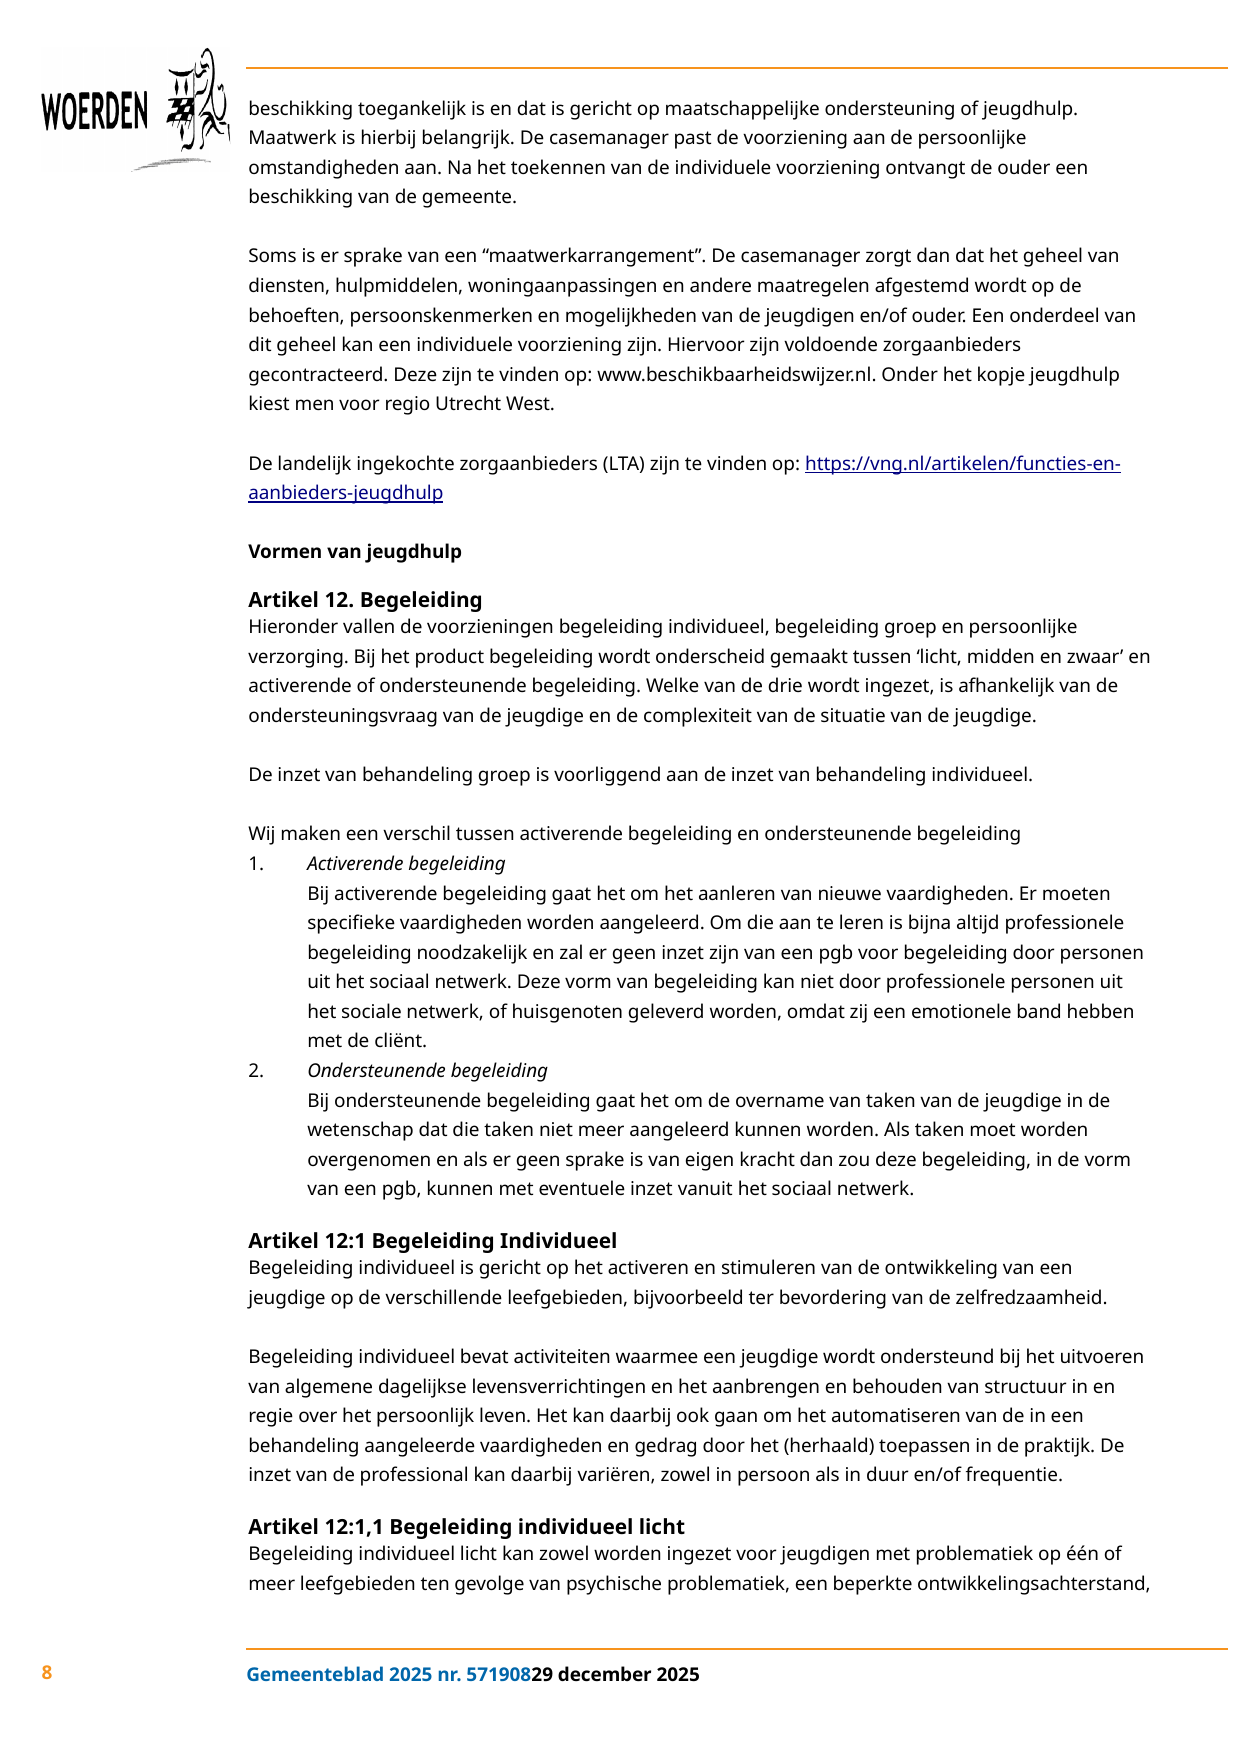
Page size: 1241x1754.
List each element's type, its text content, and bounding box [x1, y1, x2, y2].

text Wij maken een verschil tussen activerende begeleiding en ondersteunende begeleiding [248, 821, 1152, 846]
list Bij activerende begeleiding gaat het om het aanleren van nieuwe vaardigheden. Er moeten specifieke vaardigheden worden aangeleerd. Om die aan te leren is bijna altijd professionele begeleiding noodzakelijk en zal er geen inzet zijn van een pgb voor begeleiding door personen uit het sociaal netwerk. Deze vorm van begeleiding kan niet door professionele personen uit het sociale netwerk, of huisgenoten geleverd worden, omdat zij een emotionele band hebben met de cliënt. [248, 880, 1152, 1053]
text Begeleiding individueel is gericht op het activeren en stimuleren van de ontwikkeling van een jeugdige op de verschillende leefgebieden, bijvoorbeeld ter bevordering van de zelfredzaamheid. [248, 1254, 1152, 1310]
text De landelijk ingekochte zorgaanbieders (LTA) zijn te vinden op: https://vng.nl/artikelen/functies-en-aanbieders-jeugdhulp [248, 450, 1152, 505]
text Hieronder vallen de voorzieningen begeleiding individueel, begeleiding groep en persoonlijke verzorging. Bij het product begeleiding wordt onderscheid gemaakt tussen ‘licht, midden en zwaar’ en activerende of ondersteunende begeleiding. Welke van de drie wordt ingezet, is afhankelijk van de ondersteuningsvraag van de jeugdige en de complexiteit van de situatie van de jeugdige. [248, 613, 1152, 728]
text Maatwerk is hierbij belangrijk. De casemanager past de voorziening aan de persoonlijke omstandigheden aan. Na het toekennen van de individuele voorziening ontvangt de ouder een beschikking van de gemeente. [248, 124, 1152, 209]
text beschikking toegankelijk is en dat is gericht op maatschappelijke ondersteuning of jeugdhulp. [248, 95, 1152, 121]
picture [41, 47, 231, 172]
list Ondersteunende begeleiding [248, 1057, 1152, 1083]
text Begeleiding individueel licht kan zowel worden ingezet voor jeugdigen met problematiek op één of meer leefgebieden ten gevolge van psychische problematiek, een beperkte ontwikkelingsachterstand, [248, 1540, 1152, 1596]
text Artikel 12:1 Begeleiding Individueel [248, 1226, 1152, 1254]
text Artikel 12. Begeleiding [248, 585, 1152, 613]
text Artikel 12:1,1 Begeleiding individueel licht [248, 1512, 1152, 1540]
text Vormen van jeugdhulp [248, 538, 1152, 564]
list Activerende begeleiding [248, 850, 1152, 876]
text Begeleiding individueel bevat activiteiten waarmee een jeugdige wordt ondersteund bij het uitvoeren van algemene dagelijkse levensverrichtingen en het aanbrengen en behouden van structuur in en regie over het persoonlijk leven. Het kan daarbij ook gaan om het automatiseren van de in een behandeling aangeleerde vaardigheden en gedrag door het (herhaald) toepassen in de praktijk. De inzet van de professional kan daarbij variëren, zowel in persoon als in duur en/of frequentie. [248, 1343, 1152, 1487]
text Soms is er sprake van een “maatwerkarrangement”. De casemanager zorgt dan dat het geheel van diensten, hulpmiddelen, woningaanpassingen en andere maatregelen afgestemd wordt op de behoeften, persoonskenmerken en mogelijkheden van de jeugdigen en/of ouder. Een onderdeel van dit geheel kan een individuele voorziening zijn. Hiervoor zijn voldoende zorgaanbieders gecontracteerd. Deze zijn te vinden op: www.beschikbaarheidswijzer.nl. Onder het kopje jeugdhulp kiest men voor regio Utrecht West. [248, 243, 1152, 416]
list Bij ondersteunende begeleiding gaat het om de overname van taken van de jeugdige in de wetenschap dat die taken niet meer aangeleerd kunnen worden. Als taken moet worden overgenomen en als er geen sprake is van eigen kracht dan zou deze begeleiding, in de vorm van een pgb, kunnen met eventuele inzet vanuit het sociaal netwerk. [248, 1087, 1152, 1201]
text De inzet van behandeling groep is voorliggend aan de inzet van behandeling individueel. [248, 761, 1152, 787]
